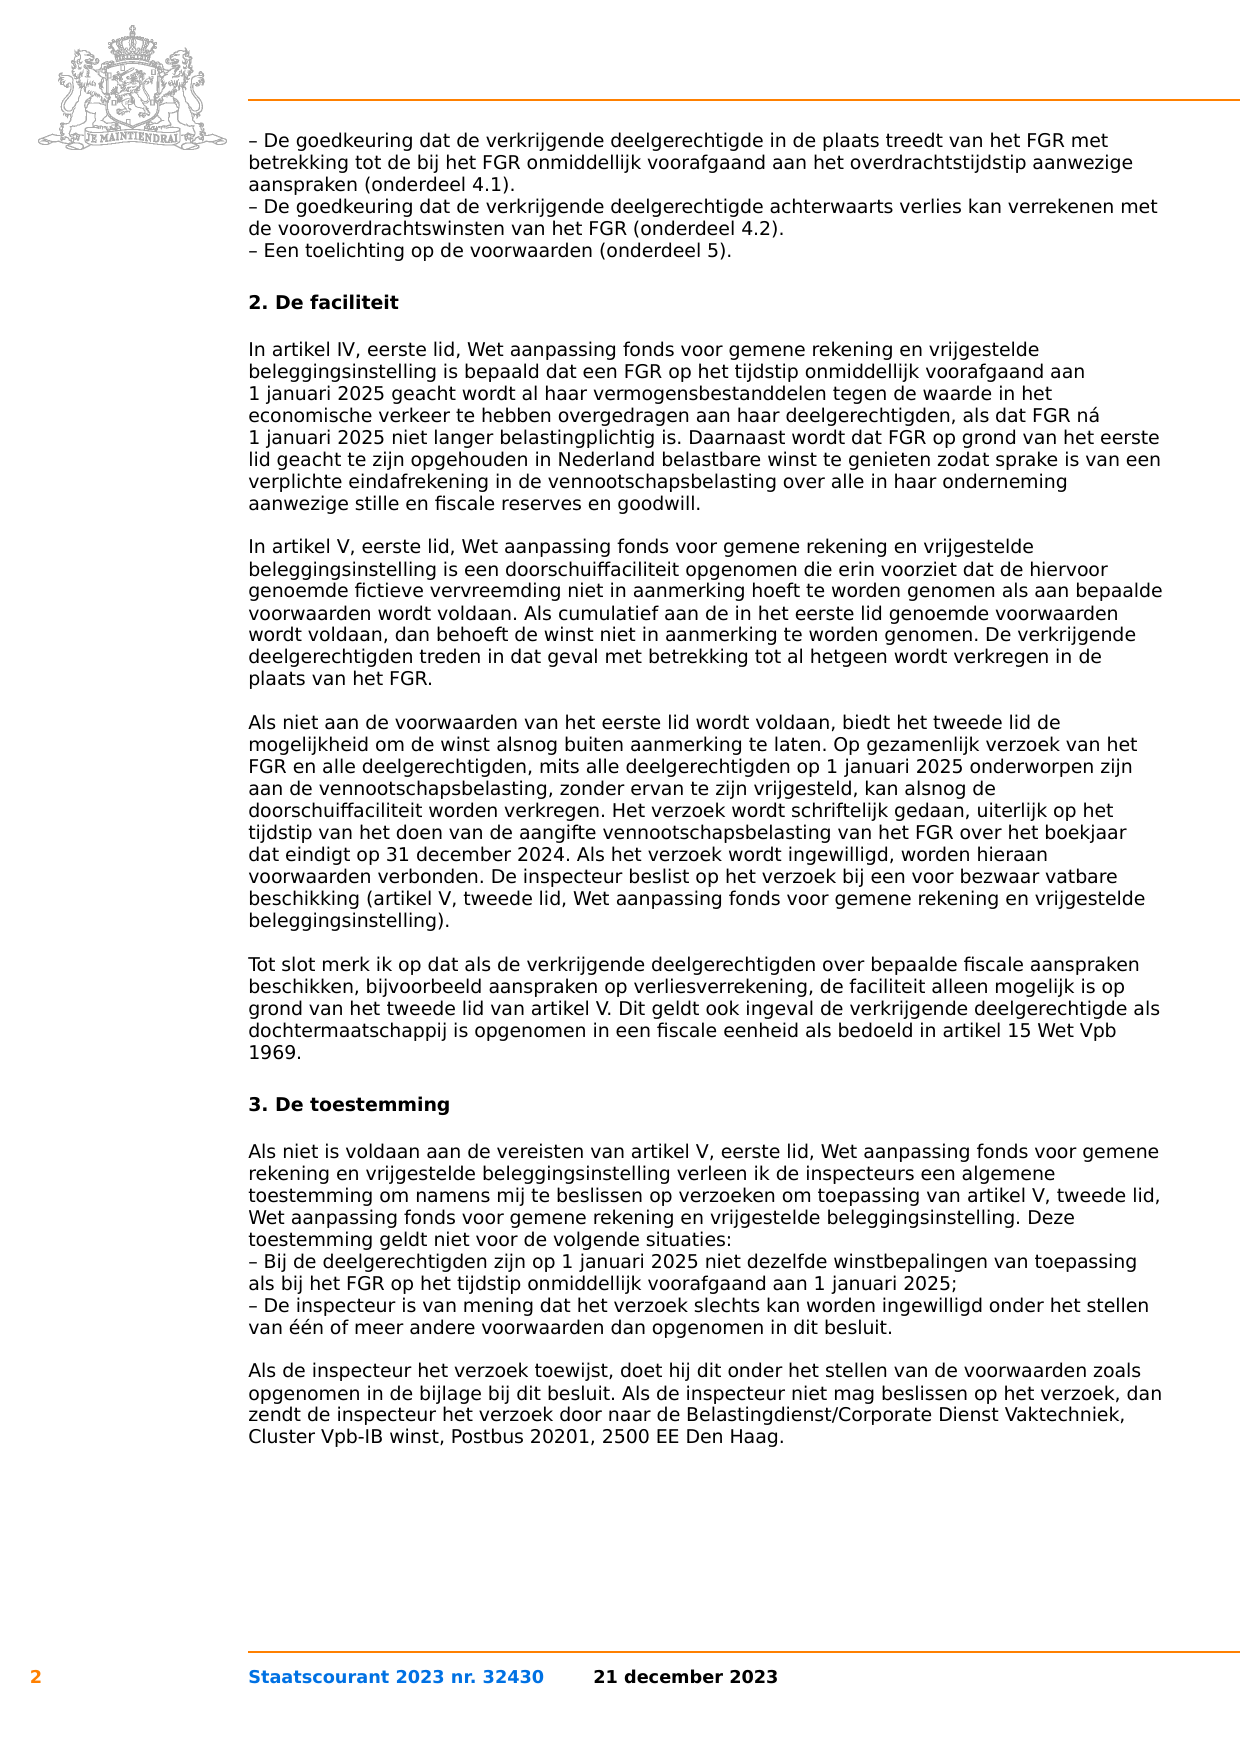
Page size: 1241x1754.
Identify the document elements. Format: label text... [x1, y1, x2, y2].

text In artikel IV, eerste lid, Wet aanpassing fonds voor gemene rekening en vrijgestelde beleggingsinstelling is bepaald dat een FGR op het tijdstip onmiddellijk voorafgaand aan 1 januari 2025 geacht wordt al haar vermogensbestanddelen tegen de waarde in het economische verkeer te hebben overgedragen aan haar deelgerechtigden, als dat FGR ná 1 januari 2025 niet langer belastingplichtig is. Daarnaast wordt dat FGR op grond van het eerste lid geacht te zijn opgehouden in Nederland belastbare winst te genieten zodat sprake is van een verplichte eindafrekening in de vennootschapsbelasting over alle in haar onderneming aanwezige stille en fiscale reserves en goodwill. [248, 339, 1163, 514]
text – De inspecteur is van mening dat het verzoek slechts kan worden ingewilligd onder het stellen van één of meer andere voorwaarden dan opgenomen in dit besluit. [248, 1294, 1163, 1338]
text Als niet is voldaan aan de vereisten van artikel V, eerste lid, Wet aanpassing fonds voor gemene rekening en vrijgestelde beleggingsinstelling verleen ik de inspecteurs een algemene toestemming om namens mij te beslissen op verzoeken om toepassing van artikel V, tweede lid, Wet aanpassing fonds voor gemene rekening en vrijgestelde beleggingsinstelling. Deze toestemming geldt niet voor de volgende situaties: [248, 1141, 1163, 1251]
text – Een toelichting op de voorwaarden (onderdeel 5). [248, 240, 1163, 262]
text Tot slot merk ik op dat als de verkrijgende deelgerechtigden over bepaalde fiscale aanspraken beschikken, bijvoorbeeld aanspraken op verliesverrekening, de faciliteit alleen mogelijk is op grond van het tweede lid van artikel V. Dit geldt ook ingeval de verkrijgende deelgerechtigde als dochtermaatschappij is opgenomen in een fiscale eenheid als bedoeld in artikel 15 Wet Vpb 1969. [248, 954, 1163, 1064]
text Als niet aan de voorwaarden van het eerste lid wordt voldaan, biedt het tweede lid de mogelijkheid om de winst alsnog buiten aanmerking te laten. Op gezamenlijk verzoek van het FGR en alle deelgerechtigden, mits alle deelgerechtigden op 1 januari 2025 onderworpen zijn aan de vennootschapsbelasting, zonder ervan te zijn vrijgesteld, kan alsnog de doorschuiffaciliteit worden verkregen. Het verzoek wordt schriftelijk gedaan, uiterlijk op het tijdstip van het doen van de aangifte vennootschapsbelasting van het FGR over het boekjaar dat eindigt op 31 december 2024. Als het verzoek wordt ingewilligd, worden hieraan voorwaarden verbonden. De inspecteur beslist op het verzoek bij een voor bezwaar vatbare beschikking (artikel V, tweede lid, Wet aanpassing fonds voor gemene rekening en vrijgestelde beleggingsinstelling). [248, 712, 1163, 932]
text – De goedkeuring dat de verkrijgende deelgerechtigde in de plaats treedt van het FGR met betrekking tot de bij het FGR onmiddellijk voorafgaand aan het overdrachtstijdstip aanwezige aanspraken (onderdeel 4.1). [248, 130, 1163, 196]
text Als de inspecteur het verzoek toewijst, doet hij dit onder het stellen van de voorwaarden zoals opgenomen in de bijlage bij dit besluit. Als de inspecteur niet mag beslissen op het verzoek, dan zendt de inspecteur het verzoek door naar de Belastingdienst/Corporate Dienst Vaktechniek, Cluster Vpb-IB winst, Postbus 20201, 2500 EE Den Haag. [248, 1360, 1163, 1448]
picture [38, 25, 227, 150]
text – Bij de deelgerechtigden zijn op 1 januari 2025 niet dezelfde winstbepalingen van toepassing als bij het FGR op het tijdstip onmiddellijk voorafgaand aan 1 januari 2025; [248, 1251, 1163, 1294]
subtitle 2. De faciliteit [248, 292, 1163, 314]
text – De goedkeuring dat de verkrijgende deelgerechtigde achterwaarts verlies kan verrekenen met de vooroverdrachtswinsten van het FGR (onderdeel 4.2). [248, 196, 1163, 240]
text In artikel V, eerste lid, Wet aanpassing fonds voor gemene rekening en vrijgestelde beleggingsinstelling is een doorschuiffaciliteit opgenomen die erin voorziet dat de hiervoor genoemde fictieve vervreemding niet in aanmerking hoeft te worden genomen als aan bepaalde voorwaarden wordt voldaan. Als cumulatief aan de in het eerste lid genoemde voorwaarden wordt voldaan, dan behoeft de winst niet in aanmerking te worden genomen. De verkrijgende deelgerechtigden treden in dat geval met betrekking tot al hetgeen wordt verkregen in de plaats van het FGR. [248, 536, 1163, 690]
subtitle 3. De toestemming [248, 1094, 1163, 1116]
